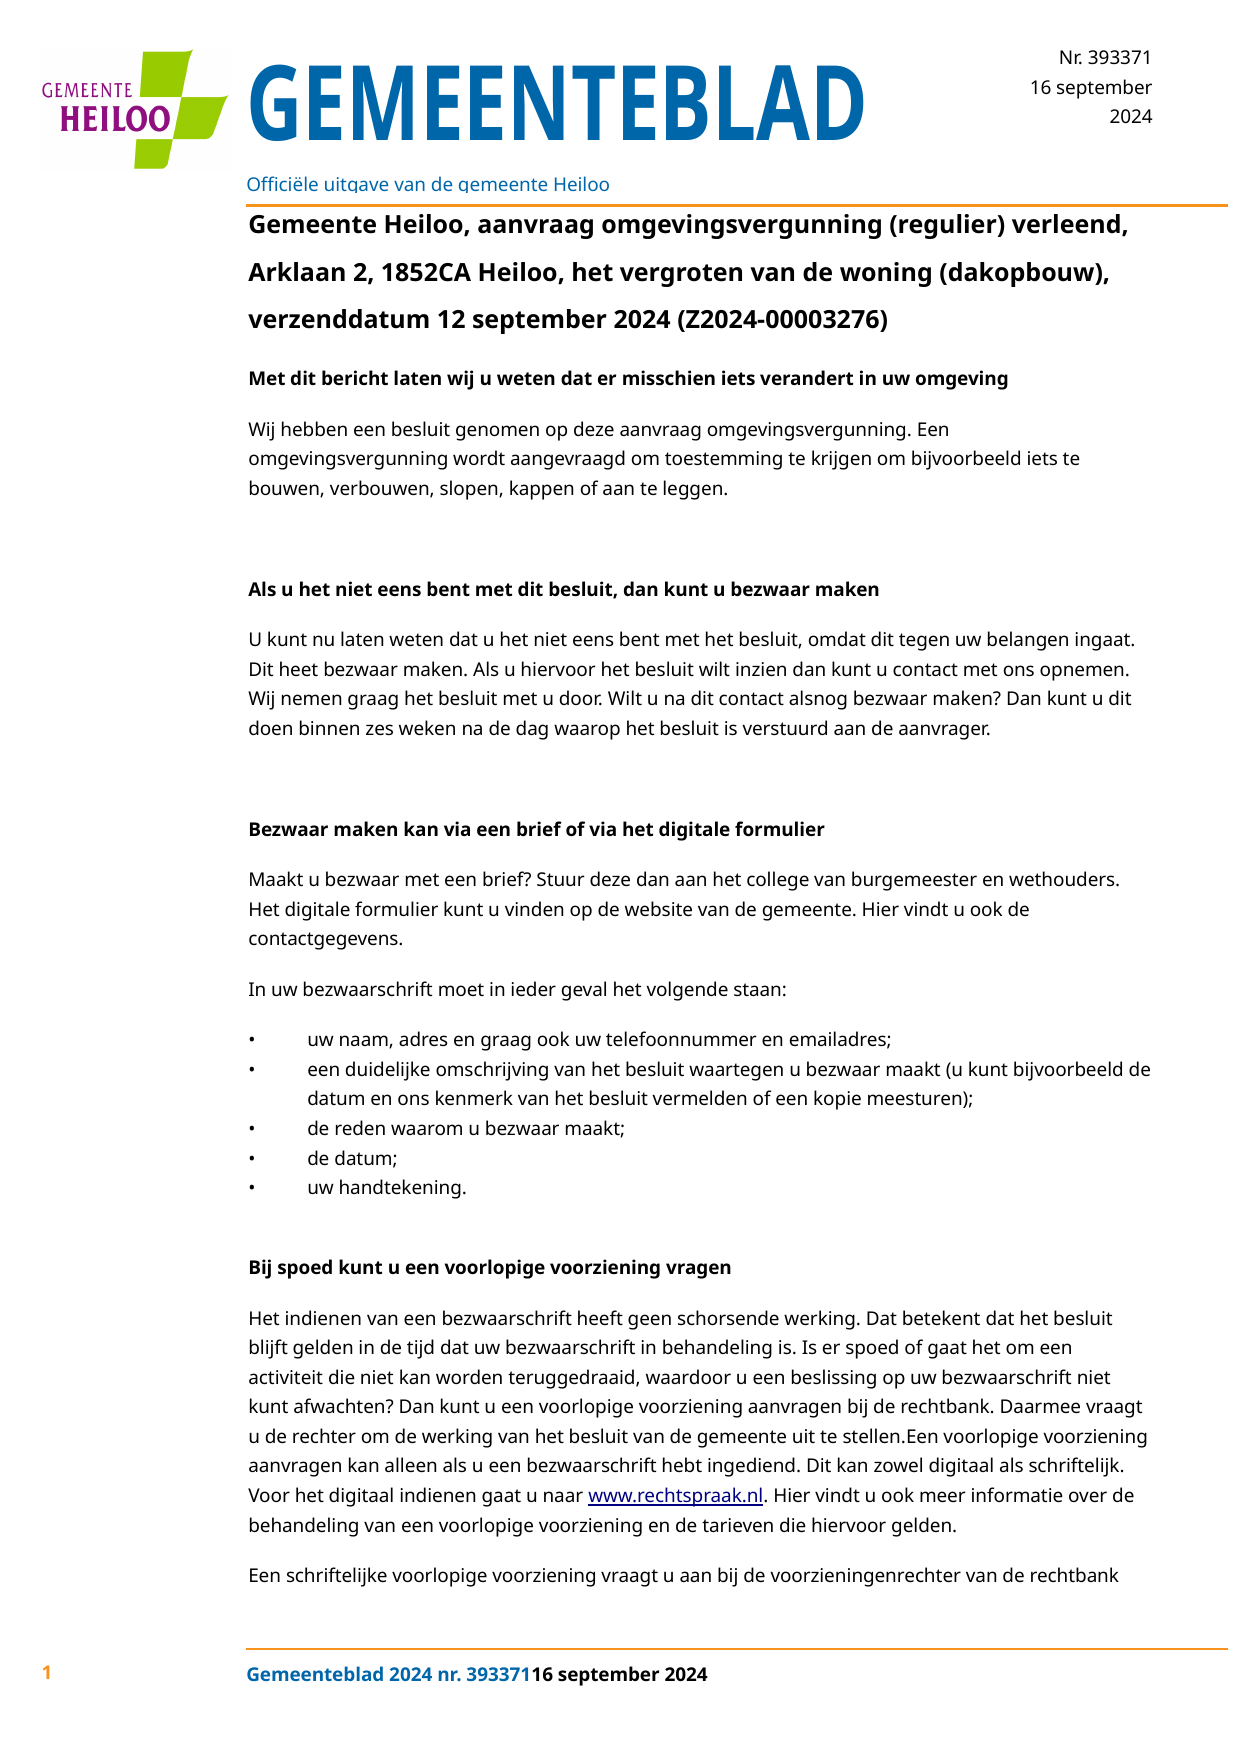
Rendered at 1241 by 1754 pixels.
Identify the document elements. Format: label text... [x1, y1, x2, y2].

list uw handtekening. [248, 1174, 1152, 1200]
text Wij hebben een besluit genomen op deze aanvraag omgevingsvergunning. Een omgevingsvergunning wordt aangevraagd om toestemming te krijgen om bijvoorbeeld iets te bouwen, verbouwen, slopen, kappen of aan te leggen. [248, 416, 1152, 501]
text Met dit bericht laten wij u weten dat er misschien iets verandert in uw omgeving [248, 366, 1152, 391]
text U kunt nu laten weten dat u het niet eens bent met het besluit, omdat dit tegen uw belangen ingaat. Dit heet bezwaar maken. Als u hiervoor het besluit wilt inzien dan kunt u contact met ons opnemen. Wij nemen graag het besluit met u door. Wilt u na dit contact alsnog bezwaar maken? Dan kunt u dit doen binnen zes weken na de dag waarop het besluit is verstuurd aan de aanvrager. [248, 626, 1152, 741]
text Maakt u bezwaar met een brief? Stuur deze dan aan het college van burgemeester en wethouders. Het digitale formulier kunt u vinden op de website van de gemeente. Hier vindt u ook de contactgegevens. [248, 866, 1152, 951]
text Het indienen van een bezwaarschrift heeft geen schorsende werking. Dat betekent dat het besluit blijft gelden in de tijd dat uw bezwaarschrift in behandeling is. Is er spoed of gaat het om een activiteit die niet kan worden teruggedraaid, waardoor u een beslissing op uw bezwaarschrift niet kunt afwachten? Dan kunt u een voorlopige voorziening aanvragen bij de rechtbank. Daarmee vraagt u de rechter om de werking van het besluit van de gemeente uit te stellen.Een voorlopige voorziening aanvragen kan alleen als u een bezwaarschrift hebt ingediend. Dit kan zowel digitaal als schriftelijk. Voor het digitaal indienen gaat u naar www.rechtspraak.nl. Hier vindt u ook meer informatie over de behandeling van een voorlopige voorziening en de tarieven die hiervoor gelden. [248, 1305, 1152, 1537]
text Bij spoed kunt u een voorlopige voorziening vragen [248, 1254, 1152, 1280]
text Als u het niet eens bent met dit besluit, dan kunt u bezwaar maken [248, 576, 1152, 602]
text Een schriftelijke voorlopige voorziening vraagt u aan bij de voorzieningenrechter van de rechtbank [248, 1562, 1152, 1588]
text Bezwaar maken kan via een brief of via het digitale formulier [248, 816, 1152, 842]
text Gemeente Heiloo, aanvraag omgevingsvergunning (regulier) verleend, Arklaan 2, 1852CA Heiloo, het vergroten van de woning (dakopbouw), verzenddatum 12 september 2024 (Z2024-00003276) [248, 207, 1152, 336]
list uw naam, adres en graag ook uw telefoonnummer en emailadres; [248, 1026, 1152, 1052]
text In uw bezwaarschrift moet in ieder geval het volgende staan: [248, 976, 1152, 1002]
list de reden waarom u bezwaar maakt; [248, 1115, 1152, 1141]
picture [41, 47, 231, 172]
list een duidelijke omschrijving van het besluit waartegen u bezwaar maakt (u kunt bijvoorbeeld de datum en ons kenmerk van het besluit vermelden of een kopie meesturen); [248, 1056, 1152, 1111]
list de datum; [248, 1145, 1152, 1170]
